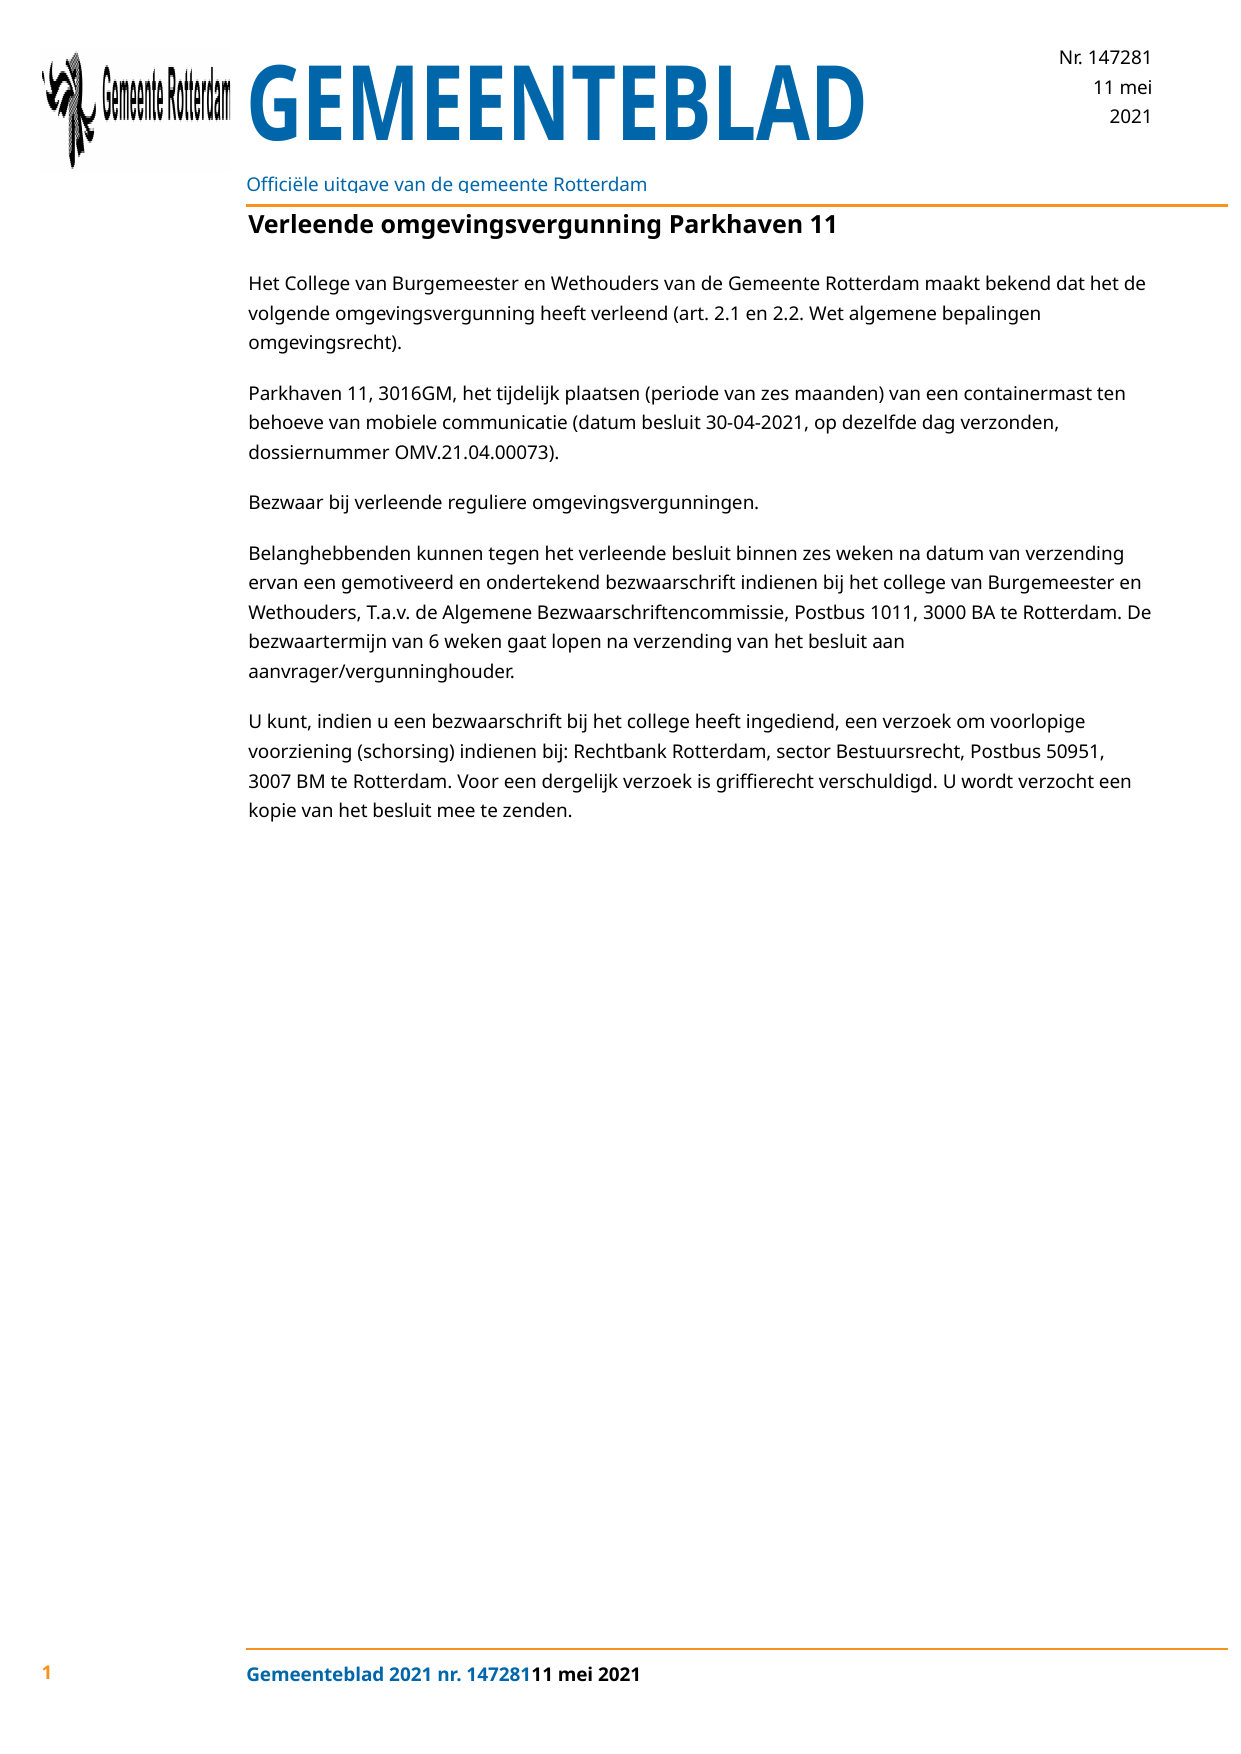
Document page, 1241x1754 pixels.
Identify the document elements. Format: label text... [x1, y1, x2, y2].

text Het College van Burgemeester en Wethouders van de Gemeente Rotterdam maakt bekend dat het de volgende omgevingsvergunning heeft verleend (art. 2.1 en 2.2. Wet algemene bepalingen omgevingsrecht). [248, 270, 1152, 355]
text Parkhaven 11, 3016GM, het tijdelijk plaatsen (periode van zes maanden) van een containermast ten behoeve van mobiele communicatie (datum besluit 30-04-2021, op dezelfde dag verzonden, dossiernummer OMV.21.04.00073). [248, 380, 1152, 465]
picture [41, 47, 231, 172]
text Belanghebbenden kunnen tegen het verleende besluit binnen zes weken na datum van verzending ervan een gemotiveerd en ondertekend bezwaarschrift indienen bij het college van Burgemeester en Wethouders, T.a.v. de Algemene Bezwaarschriftencommissie, Postbus 1011, 3000 BA te Rotterdam. De bezwaartermijn van 6 weken gaat lopen na verzending van het besluit aan aanvrager/vergunninghouder. [248, 540, 1152, 684]
text Bezwaar bij verleende reguliere omgevingsvergunningen. [248, 489, 1152, 515]
text Verleende omgevingsvergunning Parkhaven 11 [248, 207, 1152, 241]
text U kunt, indien u een bezwaarschrift bij het college heeft ingediend, een verzoek om voorlopige voorziening (schorsing) indienen bij: Rechtbank Rotterdam, sector Bestuursrecht, Postbus 50951, 3007 BM te Rotterdam. Voor een dergelijk verzoek is griffierecht verschuldigd. U wordt verzocht een kopie van het besluit mee te zenden. [248, 709, 1152, 823]
